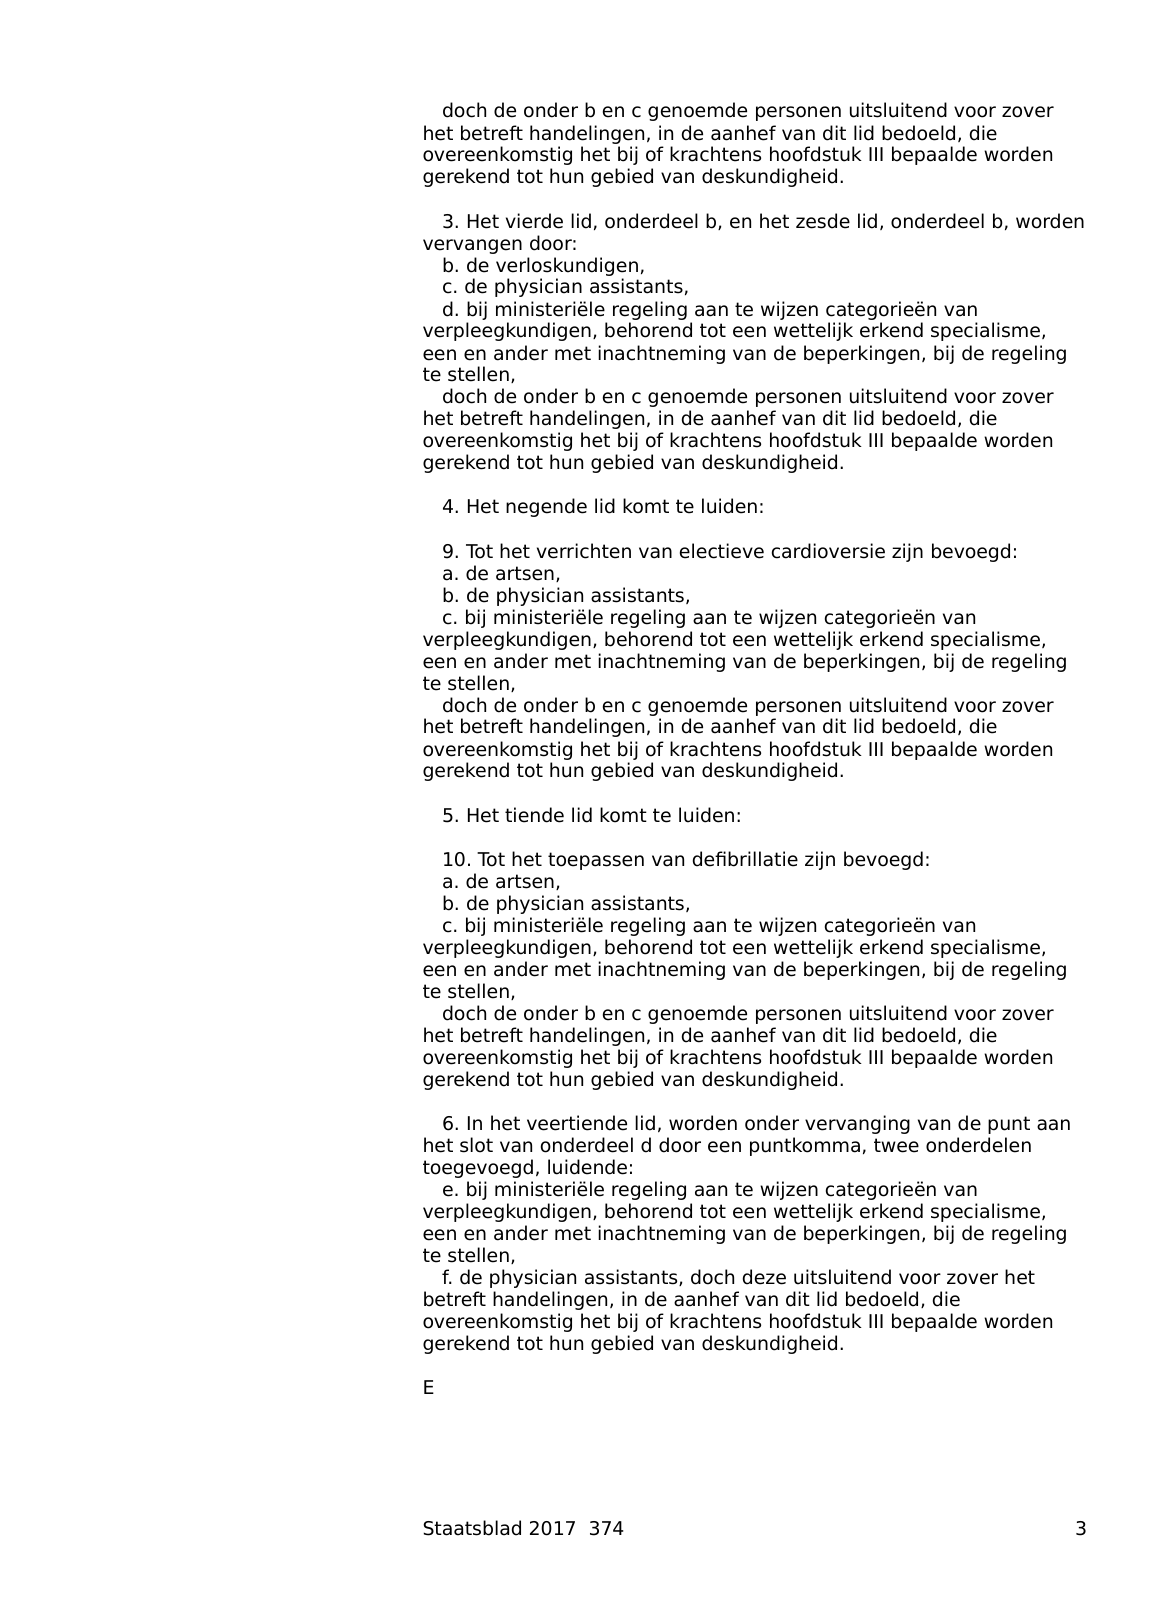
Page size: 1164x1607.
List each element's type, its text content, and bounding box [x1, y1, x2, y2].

text f. de physician assistants, doch deze uitsluitend voor zover het betreft handelingen, in de aanhef van dit lid bedoeld, die overeenkomstig het bij of krachtens hoofdstuk III bepaalde worden gerekend tot hun gebied van deskundigheid. [422, 1267, 1087, 1354]
text E [422, 1377, 1087, 1399]
text d. bij ministeriële regeling aan te wijzen categorieën van verpleegkundigen, behorend tot een wettelijk erkend specialisme, een en ander met inachtneming van de beperkingen, bij de regeling te stellen, [422, 298, 1087, 386]
text doch de onder b en c genoemde personen uitsluitend voor zover het betreft handelingen, in de aanhef van dit lid bedoeld, die overeenkomstig het bij of krachtens hoofdstuk III bepaalde worden gerekend tot hun gebied van deskundigheid. [422, 694, 1087, 782]
text c. bij ministeriële regeling aan te wijzen categorieën van verpleegkundigen, behorend tot een wettelijk erkend specialisme, een en ander met inachtneming van de beperkingen, bij de regeling te stellen, [422, 915, 1087, 1003]
text c. de physician assistants, [422, 276, 1087, 298]
text a. de artsen, [422, 871, 1087, 893]
text b. de physician assistants, [422, 584, 1087, 607]
text 4. Het negende lid komt te luiden: [422, 496, 1087, 518]
text 3. Het vierde lid, onderdeel b, en het zesde lid, onderdeel b, worden vervangen door: [422, 211, 1087, 254]
text doch de onder b en c genoemde personen uitsluitend voor zover het betreft handelingen, in de aanhef van dit lid bedoeld, die overeenkomstig het bij of krachtens hoofdstuk III bepaalde worden gerekend tot hun gebied van deskundigheid. [422, 386, 1087, 474]
text b. de physician assistants, [422, 893, 1087, 915]
text 9. Tot het verrichten van electieve cardioversie zijn bevoegd: [422, 541, 1087, 563]
text b. de verloskundigen, [422, 254, 1087, 276]
text 5. Het tiende lid komt te luiden: [422, 804, 1087, 827]
text doch de onder b en c genoemde personen uitsluitend voor zover het betreft handelingen, in de aanhef van dit lid bedoeld, die overeenkomstig het bij of krachtens hoofdstuk III bepaalde worden gerekend tot hun gebied van deskundigheid. [422, 100, 1087, 188]
text e. bij ministeriële regeling aan te wijzen categorieën van verpleegkundigen, behorend tot een wettelijk erkend specialisme, een en ander met inachtneming van de beperkingen, bij de regeling te stellen, [422, 1179, 1087, 1267]
text 6. In het veertiende lid, worden onder vervanging van de punt aan het slot van onderdeel d door een puntkomma, twee onderdelen toegevoegd, luidende: [422, 1113, 1087, 1179]
text 10. Tot het toepassen van defibrillatie zijn bevoegd: [422, 849, 1087, 871]
text c. bij ministeriële regeling aan te wijzen categorieën van verpleegkundigen, behorend tot een wettelijk erkend specialisme, een en ander met inachtneming van de beperkingen, bij de regeling te stellen, [422, 607, 1087, 694]
text a. de artsen, [422, 563, 1087, 584]
text doch de onder b en c genoemde personen uitsluitend voor zover het betreft handelingen, in de aanhef van dit lid bedoeld, die overeenkomstig het bij of krachtens hoofdstuk III bepaalde worden gerekend tot hun gebied van deskundigheid. [422, 1003, 1087, 1091]
